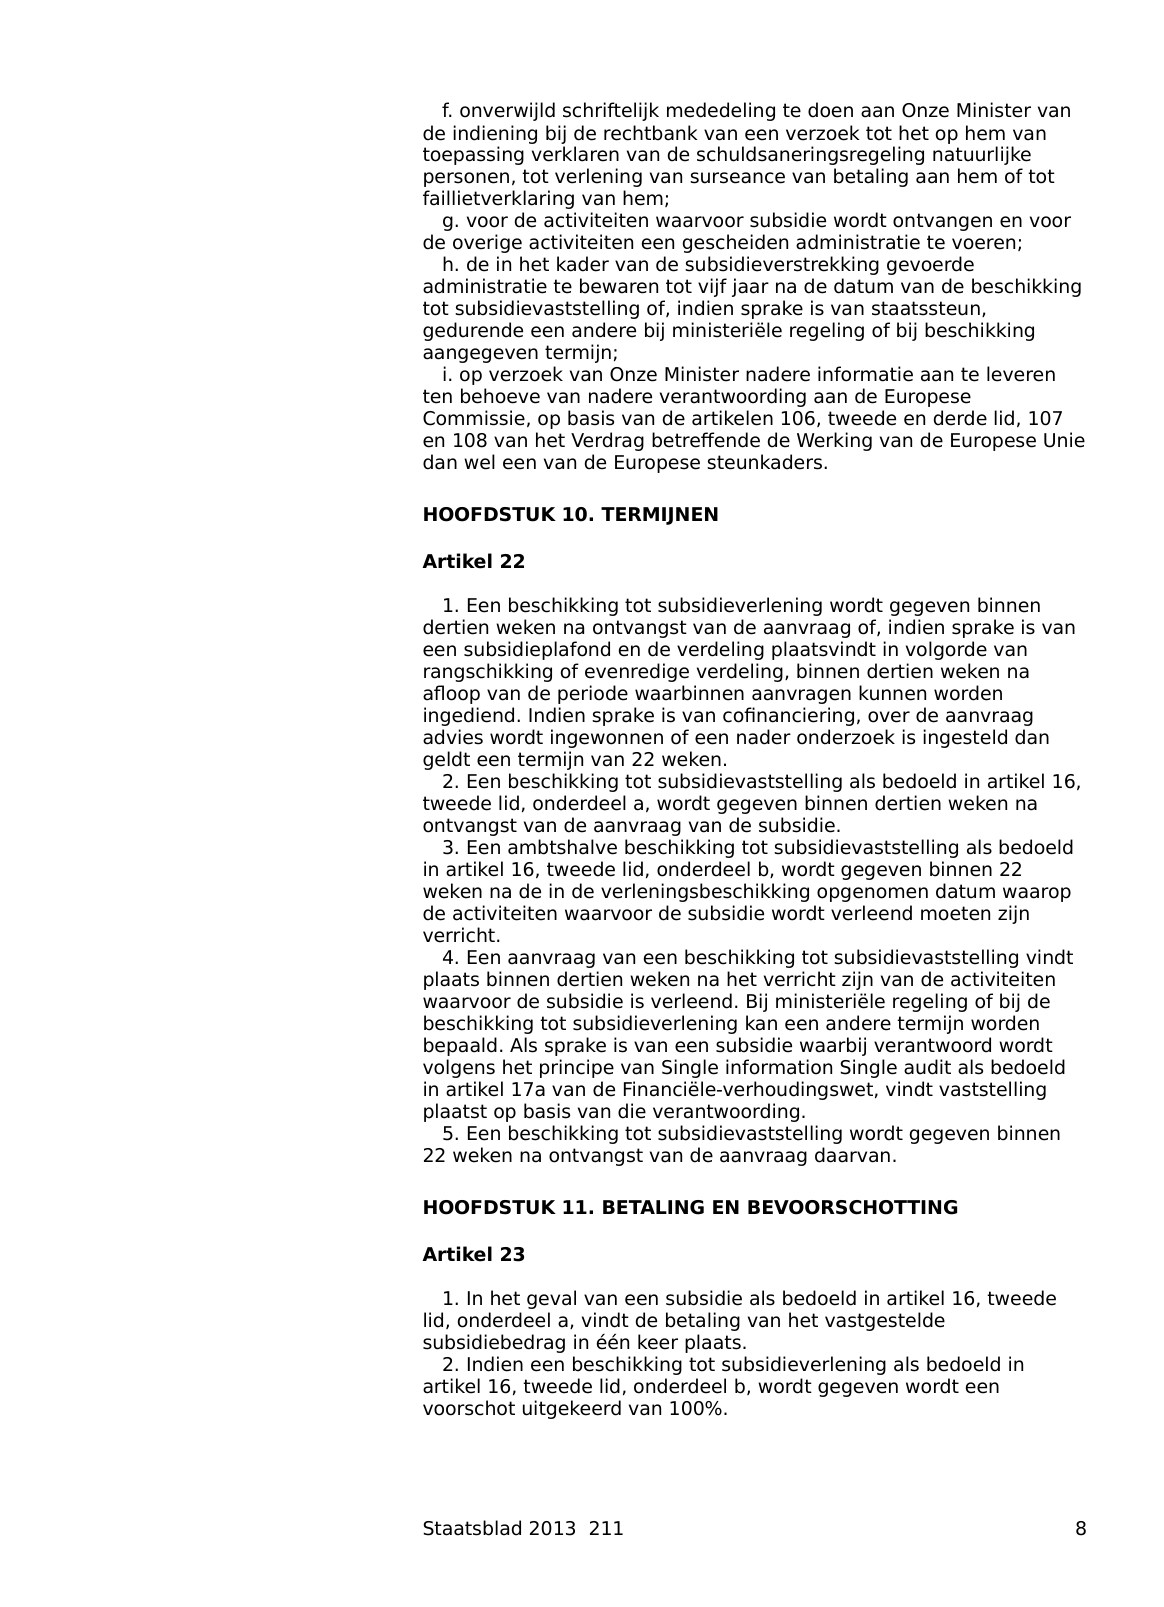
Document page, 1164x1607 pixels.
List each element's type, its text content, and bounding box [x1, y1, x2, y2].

subtitle HOOFDSTUK 11. BETALING EN BEVOORSCHOTTING [422, 1197, 1087, 1219]
text 2. Een beschikking tot subsidievaststelling als bedoeld in artikel 16, tweede lid, onderdeel a, wordt gegeven binnen dertien weken na ontvangst van de aanvraag van de subsidie. [422, 771, 1087, 837]
text 3. Een ambtshalve beschikking tot subsidievaststelling als bedoeld in artikel 16, tweede lid, onderdeel b, wordt gegeven binnen 22 weken na de in de verleningsbeschikking opgenomen datum waarop de activiteiten waarvoor de subsidie wordt verleend moeten zijn verricht. [422, 837, 1087, 947]
subtitle HOOFDSTUK 10. TERMIJNEN [422, 504, 1087, 526]
subtitle Artikel 22 [422, 551, 1087, 573]
text 5. Een beschikking tot subsidievaststelling wordt gegeven binnen 22 weken na ontvangst van de aanvraag daarvan. [422, 1123, 1087, 1167]
text i. op verzoek van Onze Minister nadere informatie aan te leveren ten behoeve van nadere verantwoording aan de Europese Commissie, op basis van de artikelen 106, tweede en derde lid, 107 en 108 van het Verdrag betreffende de Werking van de Europese Unie dan wel een van de Europese steunkaders. [422, 364, 1087, 474]
text g. voor de activiteiten waarvoor subsidie wordt ontvangen en voor de overige activiteiten een gescheiden administratie te voeren; [422, 210, 1087, 254]
text 1. Een beschikking tot subsidieverlening wordt gegeven binnen dertien weken na ontvangst van de aanvraag of, indien sprake is van een subsidieplafond en de verdeling plaatsvindt in volgorde van rangschikking of evenredige verdeling, binnen dertien weken na afloop van de periode waarbinnen aanvragen kunnen worden ingediend. Indien sprake is van cofinanciering, over de aanvraag advies wordt ingewonnen of een nader onderzoek is ingesteld dan geldt een termijn van 22 weken. [422, 595, 1087, 771]
text f. onverwijld schriftelijk mededeling te doen aan Onze Minister van de indiening bij de rechtbank van een verzoek tot het op hem van toepassing verklaren van de schuldsaneringsregeling natuurlijke personen, tot verlening van surseance van betaling aan hem of tot faillietverklaring van hem; [422, 100, 1087, 210]
text 1. In het geval van een subsidie als bedoeld in artikel 16, tweede lid, onderdeel a, vindt de betaling van het vastgestelde subsidiebedrag in één keer plaats. [422, 1288, 1087, 1354]
text 2. Indien een beschikking tot subsidieverlening als bedoeld in artikel 16, tweede lid, onderdeel b, wordt gegeven wordt een voorschot uitgekeerd van 100%. [422, 1354, 1087, 1420]
subtitle Artikel 23 [422, 1244, 1087, 1266]
text h. de in het kader van de subsidieverstrekking gevoerde administratie te bewaren tot vijf jaar na de datum van de beschikking tot subsidievaststelling of, indien sprake is van staatssteun, gedurende een andere bij ministeriële regeling of bij beschikking aangegeven termijn; [422, 254, 1087, 364]
text 4. Een aanvraag van een beschikking tot subsidievaststelling vindt plaats binnen dertien weken na het verricht zijn van de activiteiten waarvoor de subsidie is verleend. Bij ministeriële regeling of bij de beschikking tot subsidieverlening kan een andere termijn worden bepaald. Als sprake is van een subsidie waarbij verantwoord wordt volgens het principe van Single information Single audit als bedoeld in artikel 17a van de Financiële-verhoudingswet, vindt vaststelling plaatst op basis van die verantwoording. [422, 947, 1087, 1123]
